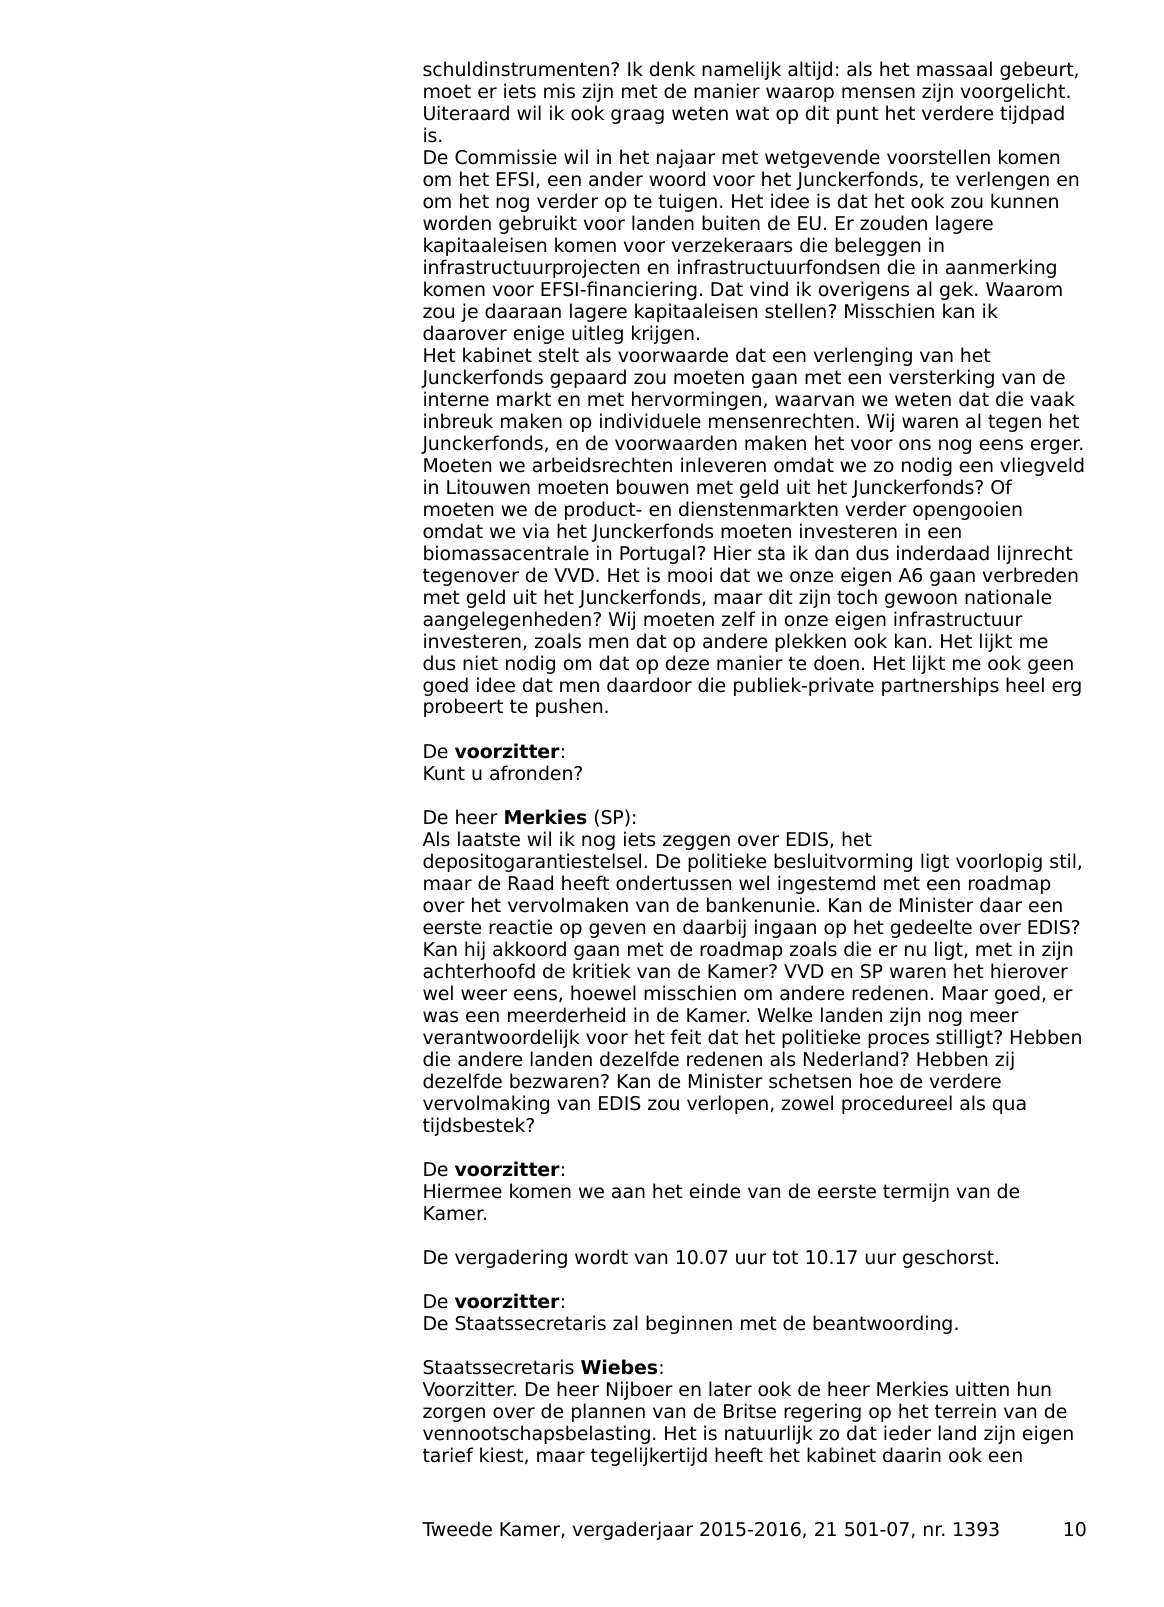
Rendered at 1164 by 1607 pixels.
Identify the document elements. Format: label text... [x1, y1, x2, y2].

text De heer Merkies (SP): [422, 807, 1087, 829]
text De Commissie wil in het najaar met wetgevende voorstellen komen om het EFSI, een ander woord voor het Junckerfonds, te verlengen en om het nog verder op te tuigen. Het idee is dat het ook zou kunnen worden gebruikt voor landen buiten de EU. Er zouden lagere kapitaaleisen komen voor verzekeraars die beleggen in infrastructuurprojecten en infrastructuurfondsen die in aanmerking komen voor EFSI-financiering. Dat vind ik overigens al gek. Waarom zou je daaraan lagere kapitaaleisen stellen? Misschien kan ik daarover enige uitleg krijgen. [422, 147, 1087, 345]
text schuldinstrumenten? Ik denk namelijk altijd: als het massaal gebeurt, moet er iets mis zijn met de manier waarop mensen zijn voorgelicht. Uiteraard wil ik ook graag weten wat op dit punt het verdere tijdpad is. [422, 59, 1087, 147]
text De voorzitter: [422, 741, 1087, 763]
text Hiermee komen we aan het einde van de eerste termijn van de Kamer. [422, 1181, 1087, 1224]
text Staatssecretaris Wiebes: [422, 1357, 1087, 1379]
text De vergadering wordt van 10.07 uur tot 10.17 uur geschorst. [422, 1247, 1087, 1269]
text Voorzitter. De heer Nijboer en later ook de heer Merkies uitten hun zorgen over de plannen van de Britse regering op het terrein van de vennootschapsbelasting. Het is natuurlijk zo dat ieder land zijn eigen tarief kiest, maar tegelijkertijd heeft het kabinet daarin ook een [422, 1379, 1087, 1467]
text Kunt u afronden? [422, 763, 1087, 784]
text Het kabinet stelt als voorwaarde dat een verlenging van het Junckerfonds gepaard zou moeten gaan met een versterking van de interne markt en met hervormingen, waarvan we weten dat die vaak inbreuk maken op individuele mensenrechten. Wij waren al tegen het Junckerfonds, en de voorwaarden maken het voor ons nog eens erger. Moeten we arbeidsrechten inleveren omdat we zo nodig een vliegveld in Litouwen moeten bouwen met geld uit het Junckerfonds? Of moeten we de product- en dienstenmarkten verder opengooien omdat we via het Junckerfonds moeten investeren in een biomassacentrale in Portugal? Hier sta ik dan dus inderdaad lijnrecht tegenover de VVD. Het is mooi dat we onze eigen A6 gaan verbreden met geld uit het Junckerfonds, maar dit zijn toch gewoon nationale aangelegenheden? Wij moeten zelf in onze eigen infrastructuur investeren, zoals men dat op andere plekken ook kan. Het lijkt me dus niet nodig om dat op deze manier te doen. Het lijkt me ook geen goed idee dat men daardoor die publiek-private partnerships heel erg probeert te pushen. [422, 345, 1087, 718]
text De voorzitter: [422, 1291, 1087, 1313]
text De Staatssecretaris zal beginnen met de beantwoording. [422, 1313, 1087, 1335]
text De voorzitter: [422, 1159, 1087, 1181]
text Als laatste wil ik nog iets zeggen over EDIS, het depositogarantiestelsel. De politieke besluitvorming ligt voorlopig stil, maar de Raad heeft ondertussen wel ingestemd met een roadmap over het vervolmaken van de bankenunie. Kan de Minister daar een eerste reactie op geven en daarbij ingaan op het gedeelte over EDIS? Kan hij akkoord gaan met de roadmap zoals die er nu ligt, met in zijn achterhoofd de kritiek van de Kamer? VVD en SP waren het hierover wel weer eens, hoewel misschien om andere redenen. Maar goed, er was een meerderheid in de Kamer. Welke landen zijn nog meer verantwoordelijk voor het feit dat het politieke proces stilligt? Hebben die andere landen dezelfde redenen als Nederland? Hebben zij dezelfde bezwaren? Kan de Minister schetsen hoe de verdere vervolmaking van EDIS zou verlopen, zowel procedureel als qua tijdsbestek? [422, 829, 1087, 1136]
